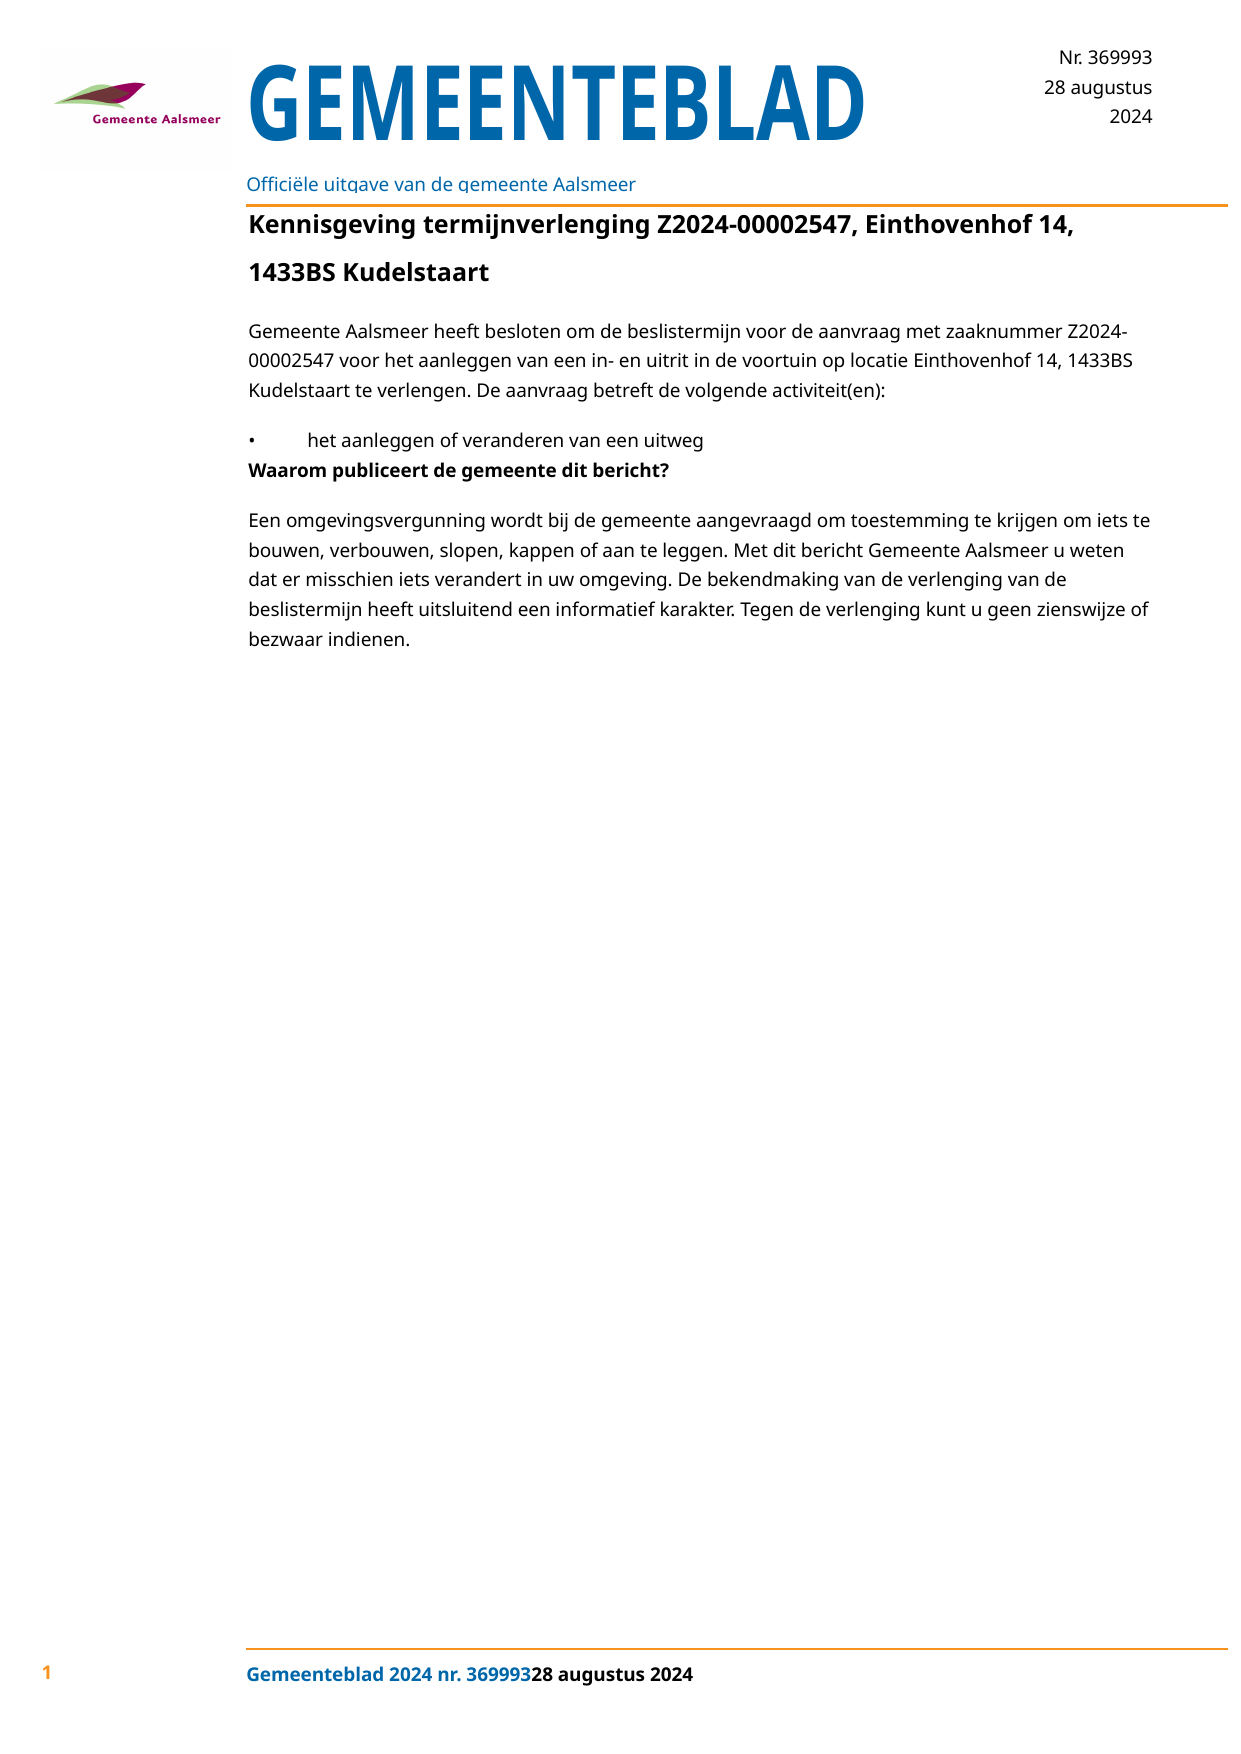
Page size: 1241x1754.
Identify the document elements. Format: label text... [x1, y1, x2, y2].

text Gemeente Aalsmeer heeft besloten om de beslistermijn voor de aanvraag met zaaknummer Z2024-00002547 voor het aanleggen van een in- en uitrit in de voortuin op locatie Einthovenhof 14, 1433BS Kudelstaart te verlengen. De aanvraag betreft de volgende activiteit(en): [248, 318, 1152, 403]
text Een omgevingsvergunning wordt bij de gemeente aangevraagd om toestemming te krijgen om iets te bouwen, verbouwen, slopen, kappen of aan te leggen. Met dit bericht Gemeente Aalsmeer u weten dat er misschien iets verandert in uw omgeving. De bekendmaking van de verlenging van de beslistermijn heeft uitsluitend een informatief karakter. Tegen de verlenging kunt u geen zienswijze of bezwaar indienen. [248, 507, 1152, 652]
text Waarom publiceert de gemeente dit bericht? [248, 457, 1152, 483]
list het aanleggen of veranderen van een uitweg [248, 427, 1152, 453]
text Kennisgeving termijnverlenging Z2024-00002547, Einthovenhof 14, 1433BS Kudelstaart [248, 207, 1152, 288]
picture [41, 47, 231, 172]
